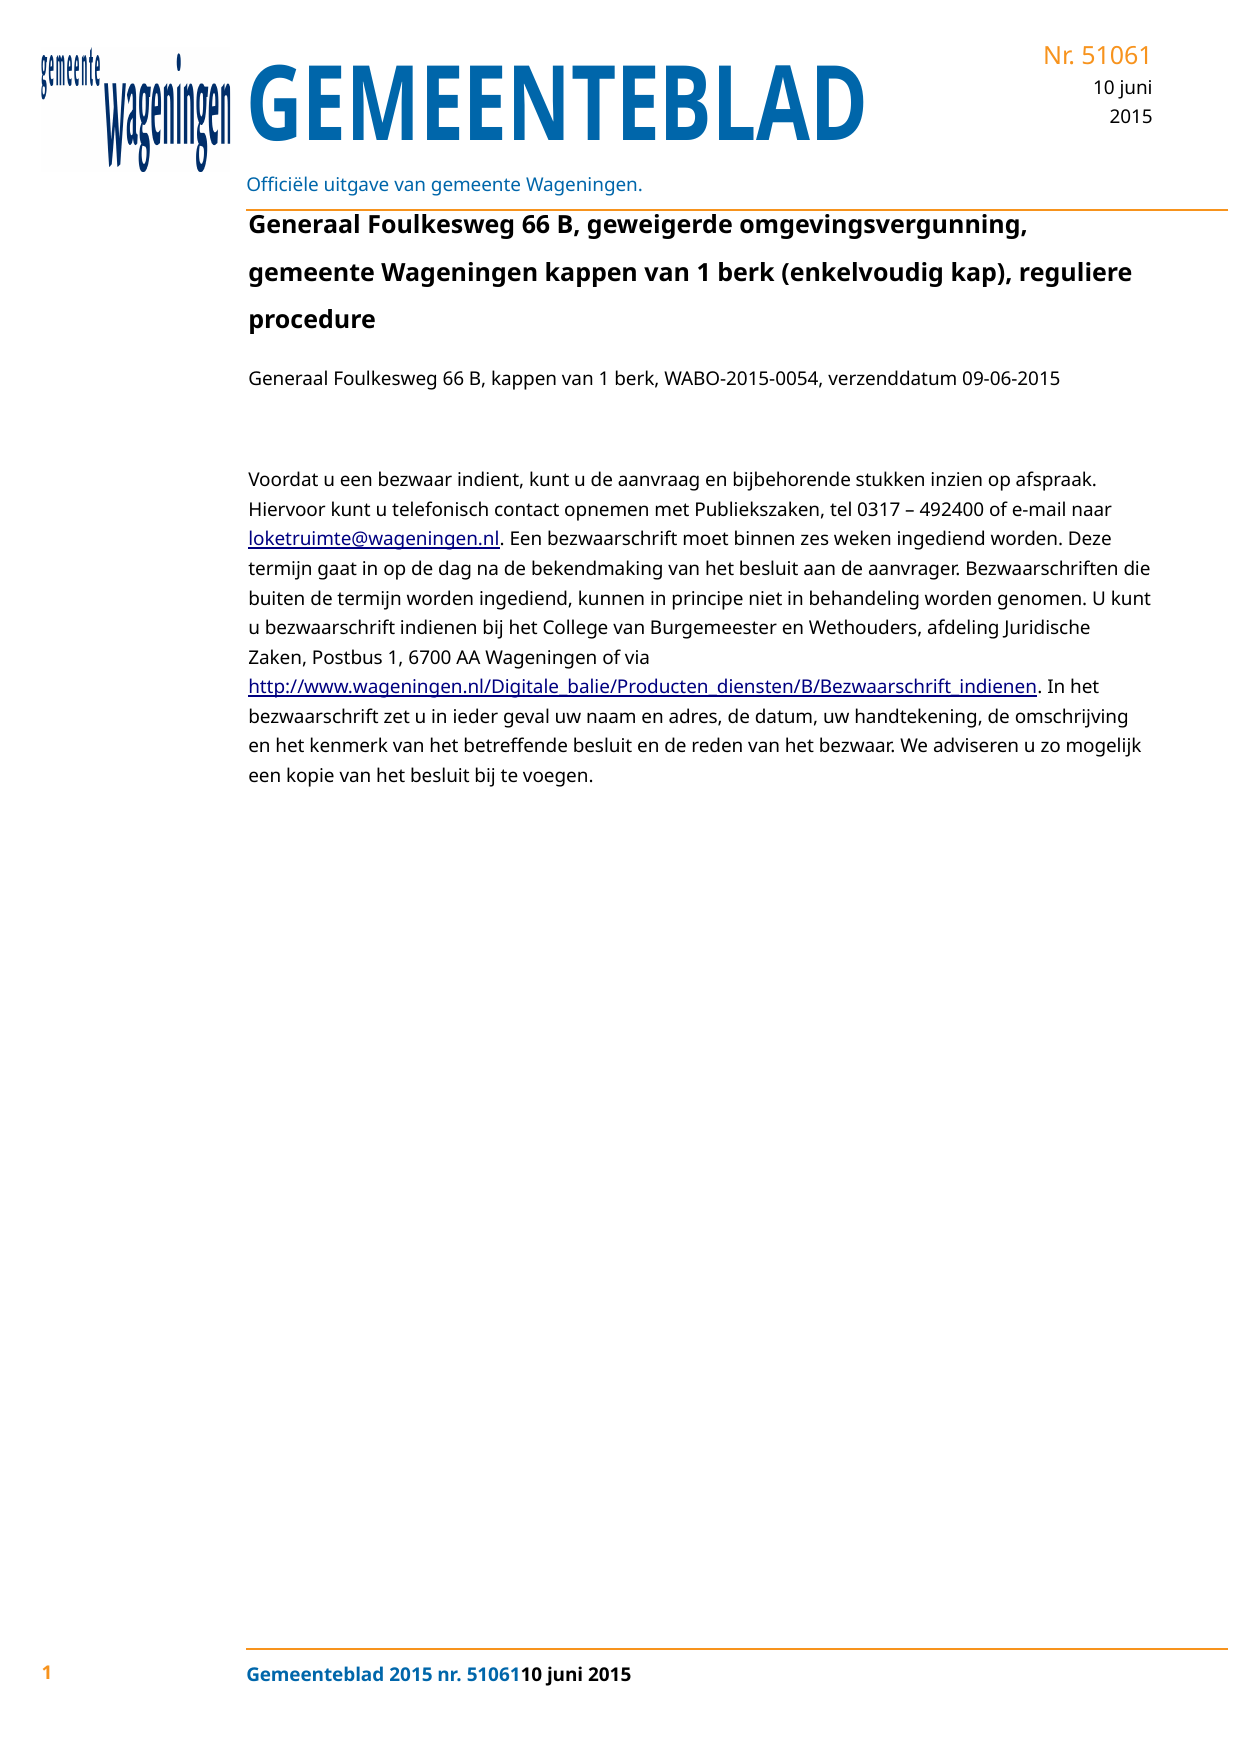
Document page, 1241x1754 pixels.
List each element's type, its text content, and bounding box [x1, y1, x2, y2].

text Generaal Foulkesweg 66 B, kappen van 1 berk, WABO-2015-0054, verzenddatum 09-06-2015 [248, 366, 1152, 391]
text Voordat u een bezwaar indient, kunt u de aanvraag en bijbehorende stukken inzien op afspraak. Hiervoor kunt u telefonisch contact opnemen met Publiekszaken, tel 0317 – 492400 of e-mail naar loketruimte@wageningen.nl. Een bezwaarschrift moet binnen zes weken ingediend worden. Deze termijn gaat in op de dag na de bekendmaking van het besluit aan de aanvrager. Bezwaarschriften die buiten de termijn worden ingediend, kunnen in principe niet in behandeling worden genomen. U kunt u bezwaarschrift indienen bij het College van Burgemeester en Wethouders, afdeling Juridische Zaken, Postbus 1, 6700 AA Wageningen of via http://www.wageningen.nl/Digitale_balie/Producten_diensten/B/Bezwaarschrift_indienen. In het bezwaarschrift zet u in ieder geval uw naam en adres, de datum, uw handtekening, de omschrijving en het kenmerk van het betreffende besluit en de reden van het bezwaar. We adviseren u zo mogelijk een kopie van het besluit bij te voegen. [248, 466, 1152, 788]
text Generaal Foulkesweg 66 B, geweigerde omgevingsvergunning, gemeente Wageningen kappen van 1 berk (enkelvoudig kap), reguliere procedure [248, 211, 1152, 336]
picture [41, 47, 231, 172]
